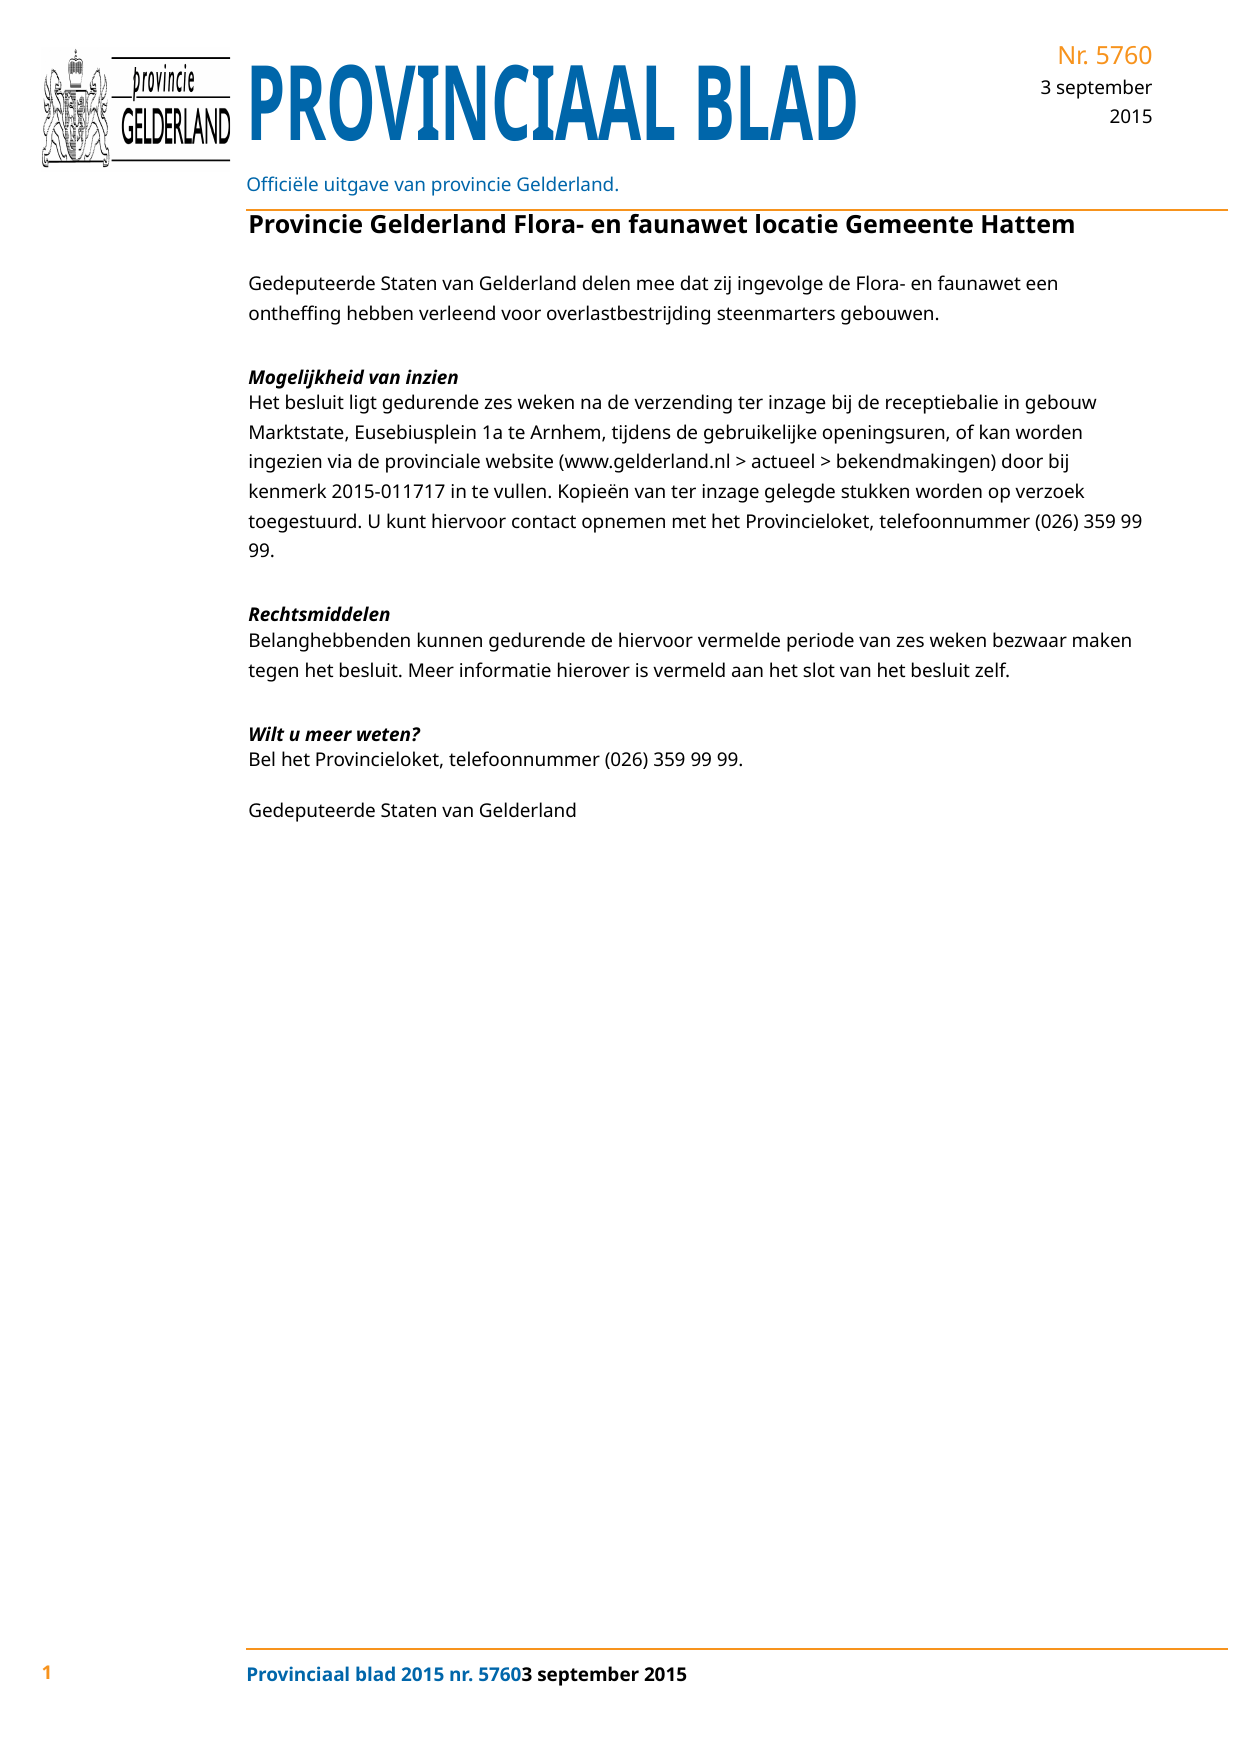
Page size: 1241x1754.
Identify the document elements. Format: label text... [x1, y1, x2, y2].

text Gedeputeerde Staten van Gelderland [248, 797, 1152, 823]
text Rechtsmiddelen [248, 601, 1152, 627]
text Wilt u meer weten? [248, 721, 1152, 746]
text Gedeputeerde Staten van Gelderland delen mee dat zij ingevolge de Flora- en faunawet een ontheffing hebben verleend voor overlastbestrijding steenmarters gebouwen. [248, 270, 1152, 326]
text Belanghebbenden kunnen gedurende de hiervoor vermelde periode van zes weken bezwaar maken tegen het besluit. Meer informatie hierover is vermeld aan het slot van het besluit zelf. [248, 627, 1152, 682]
text Mogelijkheid van inzien [248, 364, 1152, 389]
text Provincie Gelderland Flora- en faunawet locatie Gemeente Hattem [248, 211, 1152, 241]
picture [41, 47, 231, 172]
text Bel het Provincieloket, telefoonnummer (026) 359 99 99. [248, 746, 1152, 772]
text Het besluit ligt gedurende zes weken na de verzending ter inzage bij de receptiebalie in gebouw Marktstate, Eusebiusplein 1a te Arnhem, tijdens de gebruikelijke openingsuren, of kan worden ingezien via de provinciale website (www.gelderland.nl > actueel > bekendmakingen) door bij kenmerk 2015-011717 in te vullen. Kopieën van ter inzage gelegde stukken worden op verzoek toegestuurd. U kunt hiervoor contact opnemen met het Provincieloket, telefoonnummer (026) 359 99 99. [248, 389, 1152, 563]
